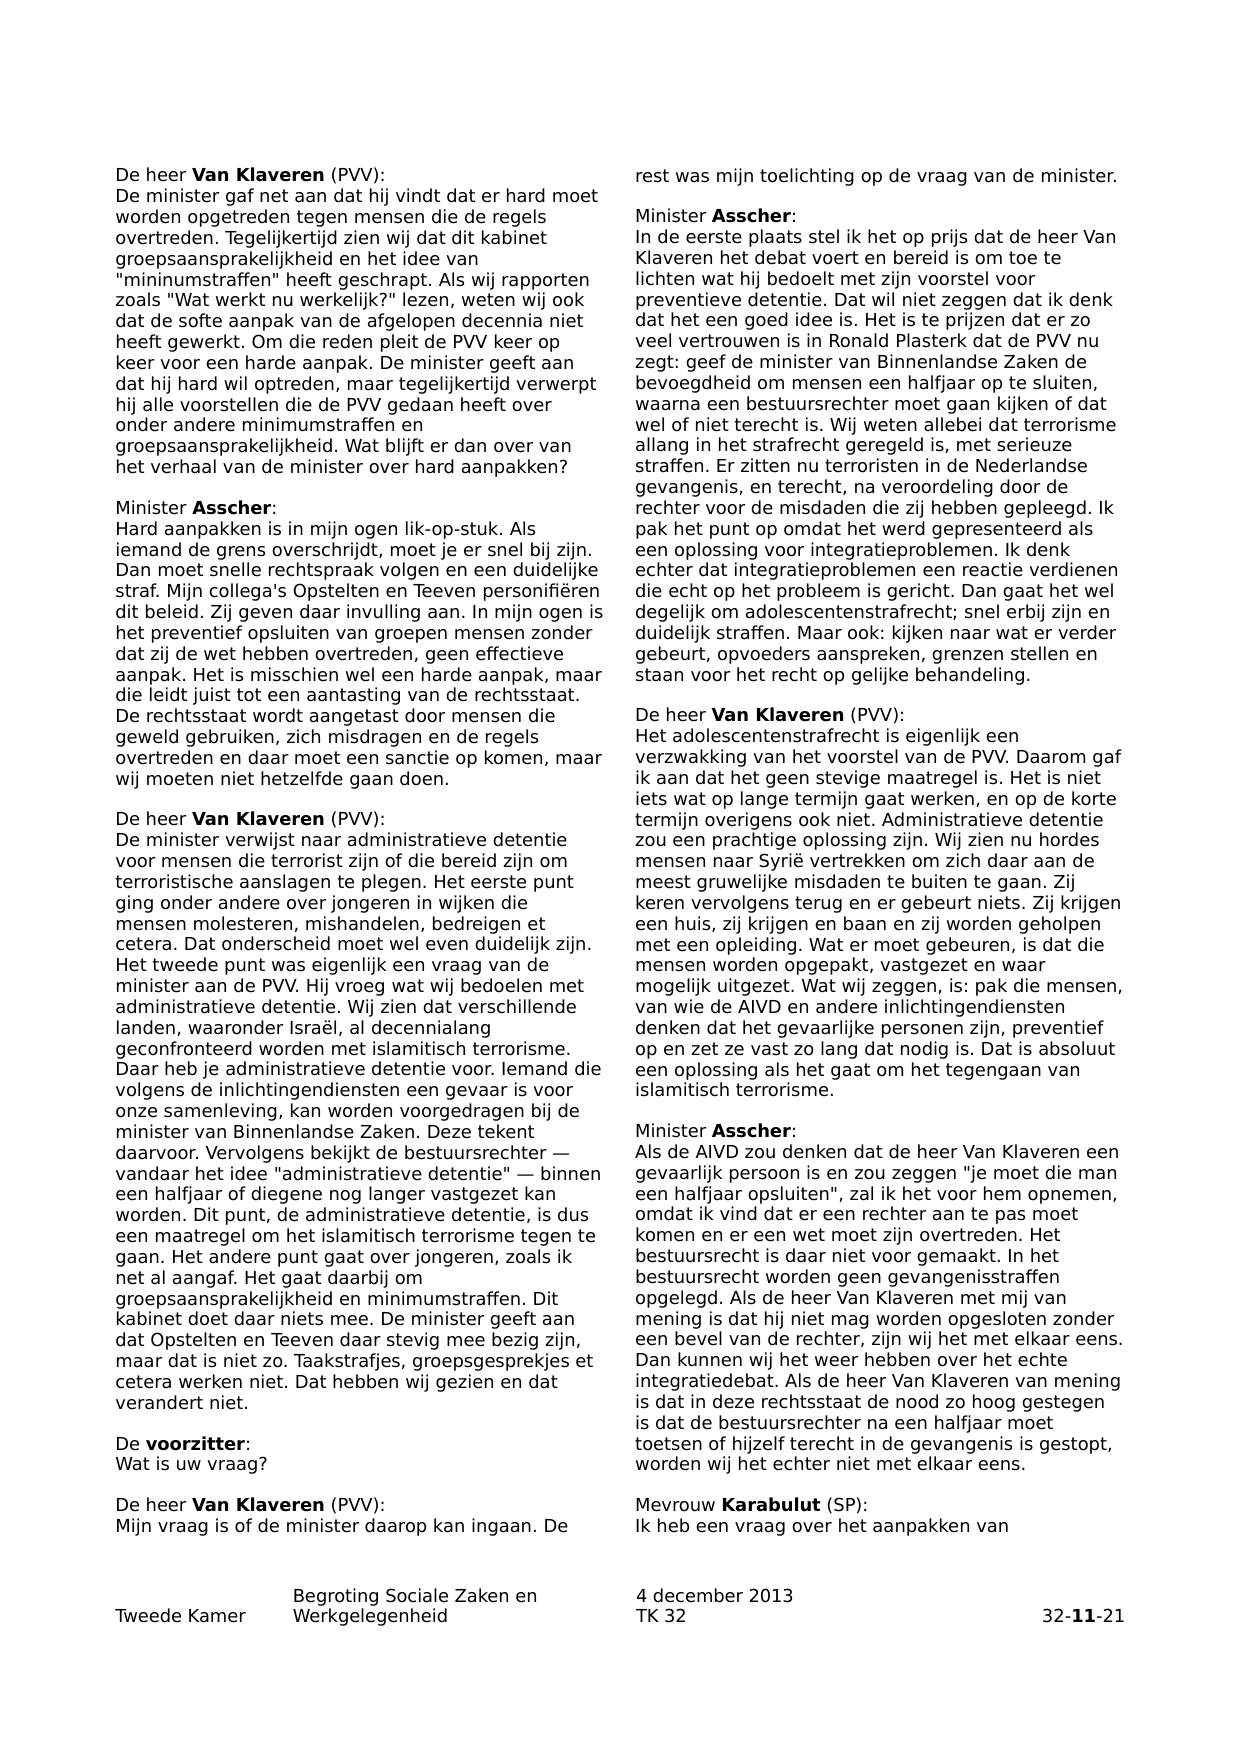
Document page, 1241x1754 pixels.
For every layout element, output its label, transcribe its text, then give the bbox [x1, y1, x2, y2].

text Hard aanpakken is in mijn ogen lik-op-stuk. Als iemand de grens overschrijdt, moet je er snel bij zijn. Dan moet snelle rechtspraak volgen en een duidelijke straf. Mijn collega's Opstelten en Teeven personifiëren dit beleid. Zij geven daar invulling aan. In mijn ogen is het preventief opsluiten van groepen mensen zonder dat zij de wet hebben overtreden, geen effectieve aanpak. Het is misschien wel een harde aanpak, maar die leidt juist tot een aantasting van de rechtsstaat. De rechtsstaat wordt aangetast door mensen die geweld gebruiken, zich misdragen en de regels overtreden en daar moet een sanctie op komen, maar wij moeten niet hetzelfde gaan doen. [115, 518, 605, 789]
text De minister gaf net aan dat hij vindt dat er hard moet worden opgetreden tegen mensen die de regels overtreden. Tegelijkertijd zien wij dat dit kabinet groepsaansprakelijkheid en het idee van "mininumstraffen" heeft geschrapt. Als wij rapporten zoals "Wat werkt nu werkelijk?" lezen, weten wij ook dat de softe aanpak van de afgelopen decennia niet heeft gewerkt. Om die reden pleit de PVV keer op keer voor een harde aanpak. De minister geeft aan dat hij hard wil optreden, maar tegelijkertijd verwerpt hij alle voorstellen die de PVV gedaan heeft over onder andere minimumstraffen en groepsaansprakelijkheid. Wat blijft er dan over van het verhaal van de minister over hard aanpakken? [115, 186, 605, 478]
text De heer Van Klaveren (PVV): [635, 705, 1125, 726]
text rest was mijn toelichting op de vraag van de minister. [635, 165, 1125, 186]
text Minister Asscher: [635, 1121, 1125, 1142]
text Ik heb een vraag over het aanpakken van [635, 1516, 1125, 1537]
text Mijn vraag is of de minister daarop kan ingaan. De [115, 1516, 605, 1536]
text De heer Van Klaveren (PVV): [115, 165, 605, 186]
text De minister verwijst naar administratieve detentie voor mensen die terrorist zijn of die bereid zijn om terroristische aanslagen te plegen. Het eerste punt ging onder andere over jongeren in wijken die mensen molesteren, mishandelen, bedreigen et cetera. Dat onderscheid moet wel even duidelijk zijn. Het tweede punt was eigenlijk een vraag van de minister aan de PVV. Hij vroeg wat wij bedoelen met administratieve detentie. Wij zien dat verschillende landen, waaronder Israël, al decennialang geconfronteerd worden met islamitisch terrorisme. Daar heb je administratieve detentie voor. Iemand die volgens de inlichtingendiensten een gevaar is voor onze samenleving, kan worden voorgedragen bij de minister van Binnenlandse Zaken. Deze tekent daarvoor. Vervolgens bekijkt de bestuursrechter — vandaar het idee "administratieve detentie" — binnen een halfjaar of diegene nog langer vastgezet kan worden. Dit punt, de administratieve detentie, is dus een maatregel om het islamitisch terrorisme tegen te gaan. Het andere punt gaat over jongeren, zoals ik net al aangaf. Het gaat daarbij om groepsaansprakelijkheid en minimumstraffen. Dit kabinet doet daar niets mee. De minister geeft aan dat Opstelten en Teeven daar stevig mee bezig zijn, maar dat is niet zo. Taakstrafjes, groepsgesprekjes et cetera werken niet. Dat hebben wij gezien en dat verandert niet. [115, 830, 605, 1413]
text Minister Asscher: [115, 498, 605, 518]
text Minister Asscher: [635, 206, 1125, 227]
text In de eerste plaats stel ik het op prijs dat de heer Van Klaveren het debat voert en bereid is om toe te lichten wat hij bedoelt met zijn voorstel voor preventieve detentie. Dat wil niet zeggen dat ik denk dat het een goed idee is. Het is te prijzen dat er zo veel vertrouwen is in Ronald Plasterk dat de PVV nu zegt: geef de minister van Binnenlandse Zaken de bevoegdheid om mensen een halfjaar op te sluiten, waarna een bestuursrechter moet gaan kijken of dat wel of niet terecht is. Wij weten allebei dat terrorisme allang in het strafrecht geregeld is, met serieuze straffen. Er zitten nu terroristen in de Nederlandse gevangenis, en terecht, na veroordeling door de rechter voor de misdaden die zij hebben gepleegd. Ik pak het punt op omdat het werd gepresenteerd als een oplossing voor integratieproblemen. Ik denk echter dat integratieproblemen een reactie verdienen die echt op het probleem is gericht. Dan gaat het wel degelijk om adolescentenstrafrecht; snel erbij zijn en duidelijk straffen. Maar ook: kijken naar wat er verder gebeurt, opvoeders aanspreken, grenzen stellen en staan voor het recht op gelijke behandeling. [635, 227, 1125, 685]
text De voorzitter: [115, 1433, 605, 1454]
text De heer Van Klaveren (PVV): [115, 809, 605, 830]
text De heer Van Klaveren (PVV): [115, 1495, 605, 1516]
text Wat is uw vraag? [115, 1454, 605, 1475]
text Mevrouw Karabulut (SP): [635, 1495, 1125, 1516]
text Het adolescentenstrafrecht is eigenlijk een verzwakking van het voorstel van de PVV. Daarom gaf ik aan dat het geen stevige maatregel is. Het is niet iets wat op lange termijn gaat werken, en op de korte termijn overigens ook niet. Administratieve detentie zou een prachtige oplossing zijn. Wij zien nu hordes mensen naar Syrië vertrekken om zich daar aan de meest gruwelijke misdaden te buiten te gaan. Zij keren vervolgens terug en er gebeurt niets. Zij krijgen een huis, zij krijgen en baan en zij worden geholpen met een opleiding. Wat er moet gebeuren, is dat die mensen worden opgepakt, vastgezet en waar mogelijk uitgezet. Wat wij zeggen, is: pak die mensen, van wie de AIVD en andere inlichtingendiensten denken dat het gevaarlijke personen zijn, preventief op en zet ze vast zo lang dat nodig is. Dat is absoluut een oplossing als het gaat om het tegengaan van islamitisch terrorisme. [635, 726, 1125, 1101]
text Als de AIVD zou denken dat de heer Van Klaveren een gevaarlijk persoon is en zou zeggen "je moet die man een halfjaar opsluiten", zal ik het voor hem opnemen, omdat ik vind dat er een rechter aan te pas moet komen en er een wet moet zijn overtreden. Het bestuursrecht is daar niet voor gemaakt. In het bestuursrecht worden geen gevangenisstraffen opgelegd. Als de heer Van Klaveren met mij van mening is dat hij niet mag worden opgesloten zonder een bevel van de rechter, zijn wij het met elkaar eens. Dan kunnen wij het weer hebben over het echte integratiedebat. Als de heer Van Klaveren van mening is dat in deze rechtsstaat de nood zo hoog gestegen is dat de bestuursrechter na een halfjaar moet toetsen of hijzelf terecht in de gevangenis is gestopt, worden wij het echter niet met elkaar eens. [635, 1142, 1125, 1475]
